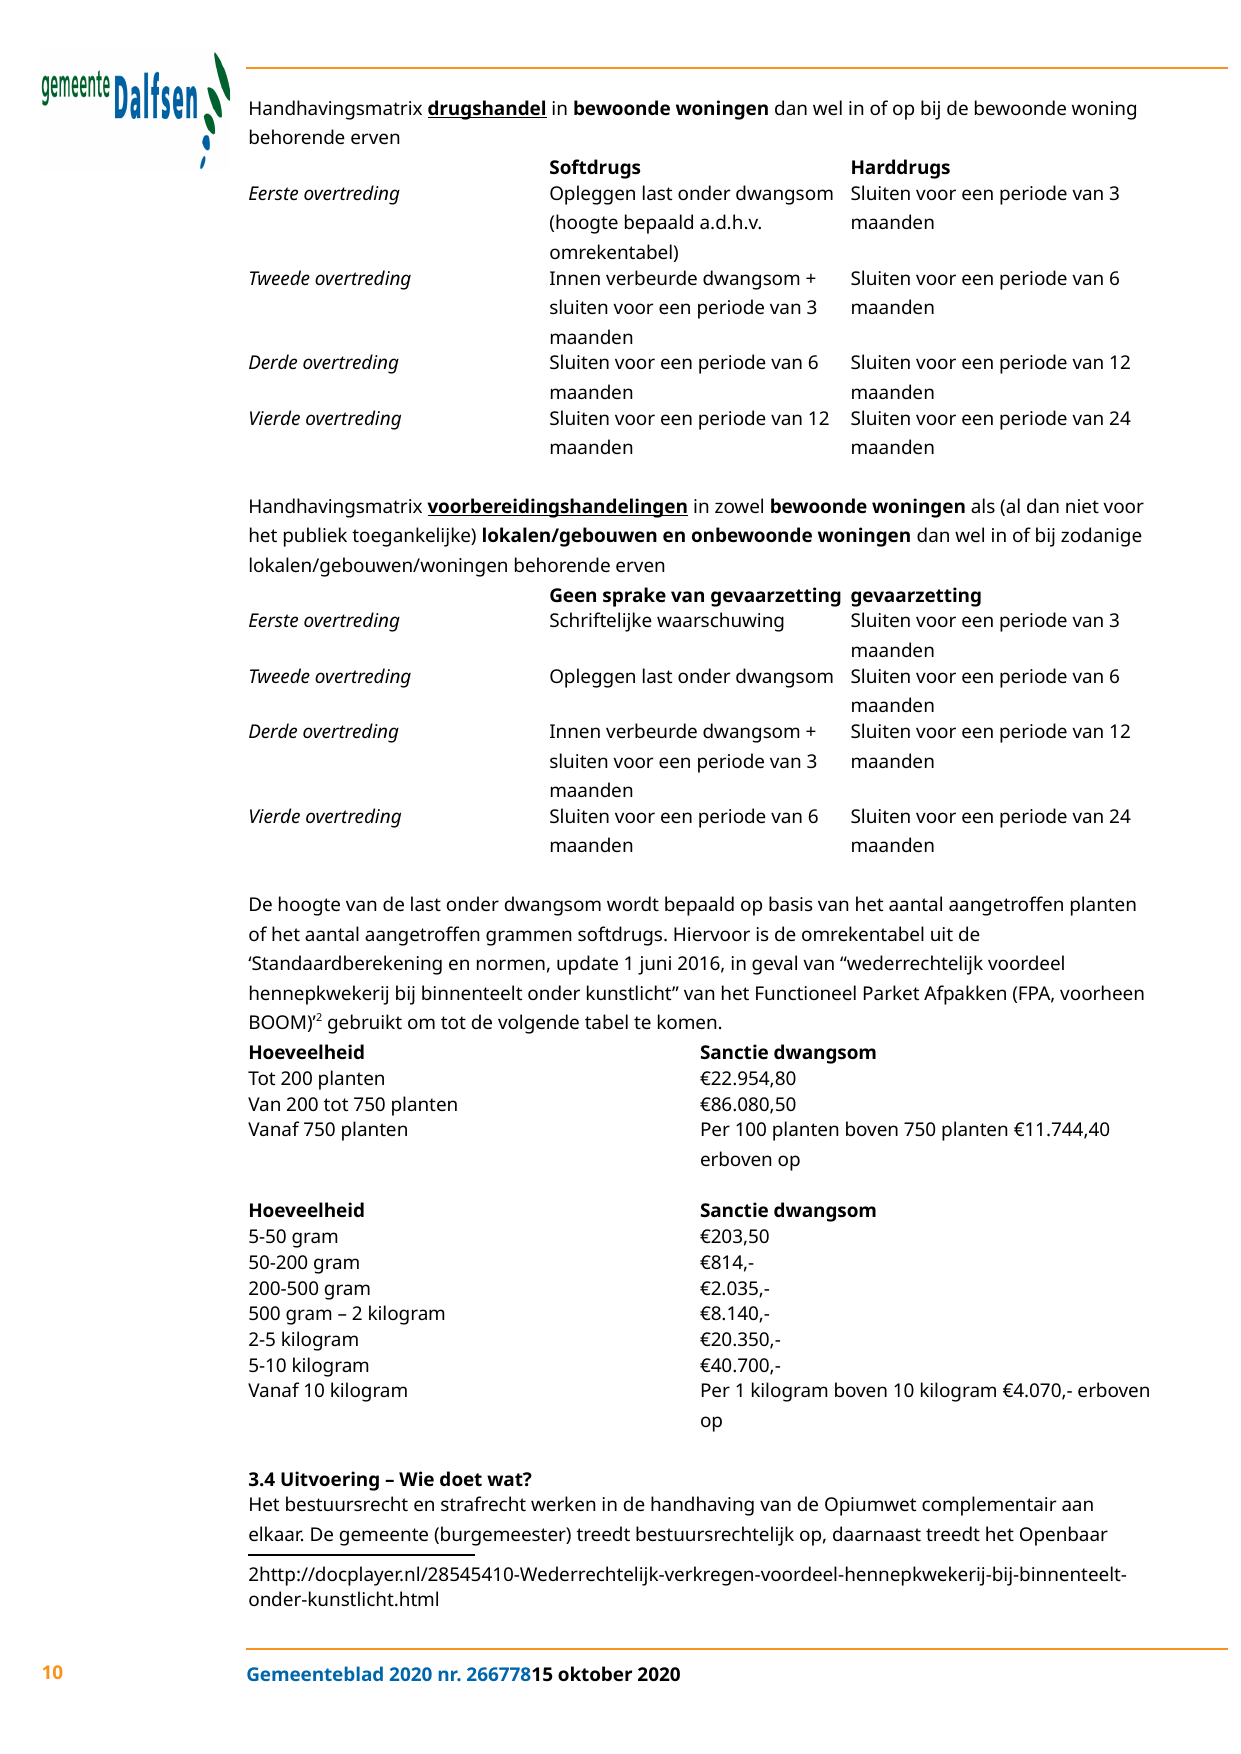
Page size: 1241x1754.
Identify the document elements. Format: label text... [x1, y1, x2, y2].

table_cell Sluiten voor een periode van 6 maanden [850, 663, 1152, 718]
picture [41, 47, 231, 172]
table_cell €22.954,80 [700, 1065, 1152, 1091]
table_cell Vanaf 750 planten [248, 1116, 700, 1172]
table_cell Sanctie dwangsom [700, 1198, 1152, 1223]
table_cell 50-200 gram [248, 1249, 700, 1275]
table_cell Opleggen last onder dwangsom [549, 663, 850, 718]
table_header [248, 582, 549, 608]
table_cell 200-500 gram [248, 1275, 700, 1300]
table_cell €814,- [700, 1249, 1152, 1275]
table_cell Sluiten voor een periode van 6 maanden [549, 350, 850, 405]
table_cell Eerste overtreding [248, 180, 549, 265]
table_cell Sluiten voor een periode van 12 maanden [850, 718, 1152, 803]
table_cell Opleggen last onder dwangsom (hoogte bepaald a.d.h.v. omrekentabel) [549, 180, 850, 265]
table_cell Sluiten voor een periode van 6 maanden [850, 265, 1152, 349]
table_cell 2-5 kilogram [248, 1326, 700, 1352]
table_cell Tweede overtreding [248, 663, 549, 718]
table_cell Per 1 kilogram boven 10 kilogram €4.070,- erboven op [700, 1378, 1152, 1433]
table_cell 5-50 gram [248, 1223, 700, 1249]
table_cell Sluiten voor een periode van 24 maanden [850, 803, 1152, 858]
table_header Harddrugs [850, 154, 1152, 180]
table_cell Van 200 tot 750 planten [248, 1091, 700, 1116]
table_header Geen sprake van gevaarzetting [549, 582, 850, 608]
table_cell Derde overtreding [248, 350, 549, 405]
table_cell 500 gram – 2 kilogram [248, 1300, 700, 1326]
table_header Sanctie dwangsom [700, 1039, 1152, 1065]
table_cell €40.700,- [700, 1352, 1152, 1378]
text Handhavingsmatrix voorbereidingshandelingen in zowel bewoonde woningen als (al dan niet voor het publiek toegankelijke) lokalen/gebouwen en onbewoonde woningen dan wel in of bij zodanige lokalen/gebouwen/woningen behorende erven [248, 493, 1152, 578]
text 3.4 Uitvoering – Wie doet wat? [248, 1466, 1152, 1491]
text De hoogte van de last onder dwangsom wordt bepaald op basis van het aantal aangetroffen planten of het aantal aangetroffen grammen softdrugs. Hiervoor is de omrekentabel uit de ‘Standaardberekening en normen, update 1 juni 2016, in geval van “wederrechtelijk voordeel hennepkwekerij bij binnenteelt onder kunstlicht” van het Functioneel Parket Afpakken (FPA, voorheen BOOM)’ gebruikt om tot de volgende tabel te komen. [248, 891, 1152, 1035]
table_cell Schriftelijke waarschuwing [549, 608, 850, 663]
table_cell €20.350,- [700, 1326, 1152, 1352]
table_cell Tot 200 planten [248, 1065, 700, 1091]
table_header Hoeveelheid [248, 1039, 700, 1065]
table_header [248, 154, 549, 180]
text Handhavingsmatrix drugshandel in bewoonde woningen dan wel in of op bij de bewoonde woning behorende erven [248, 95, 1152, 150]
table_cell Hoeveelheid [248, 1198, 700, 1223]
table_cell Derde overtreding [248, 718, 549, 803]
table_cell €203,50 [700, 1223, 1152, 1249]
table_cell €8.140,- [700, 1300, 1152, 1326]
table_cell Vierde overtreding [248, 405, 549, 460]
table_cell Sluiten voor een periode van 3 maanden [850, 180, 1152, 265]
table_cell Vanaf 10 kilogram [248, 1378, 700, 1433]
table_cell Sluiten voor een periode van 3 maanden [850, 608, 1152, 663]
table_cell Innen verbeurde dwangsom + sluiten voor een periode van 3 maanden [549, 718, 850, 803]
table_cell Innen verbeurde dwangsom + sluiten voor een periode van 3 maanden [549, 265, 850, 349]
table_cell €86.080,50 [700, 1091, 1152, 1116]
text Het bestuursrecht en strafrecht werken in de handhaving van de Opiumwet complementair aan elkaar. De gemeente (burgemeester) treedt bestuursrechtelijk op, daarnaast treedt het Openbaar [248, 1491, 1152, 1547]
table_cell Vierde overtreding [248, 803, 549, 858]
table_cell Sluiten voor een periode van 12 maanden [850, 350, 1152, 405]
text http://docplayer.nl/28545410-Wederrechtelijk-verkregen-voordeel-hennepkwekerij-bij-binnenteelt-onder-kunstlicht.html [248, 1561, 1152, 1612]
table_cell Eerste overtreding [248, 608, 549, 663]
table_header Softdrugs [549, 154, 850, 180]
table_cell [700, 1172, 1152, 1197]
table_cell Tweede overtreding [248, 265, 549, 349]
table_cell [248, 1172, 700, 1197]
table_cell Sluiten voor een periode van 12 maanden [549, 405, 850, 460]
table_cell 5-10 kilogram [248, 1352, 700, 1378]
table_header gevaarzetting [850, 582, 1152, 608]
table_cell Per 100 planten boven 750 planten €11.744,40 erboven op [700, 1116, 1152, 1172]
table_cell €2.035,- [700, 1275, 1152, 1300]
table_cell Sluiten voor een periode van 24 maanden [850, 405, 1152, 460]
table_cell Sluiten voor een periode van 6 maanden [549, 803, 850, 858]
